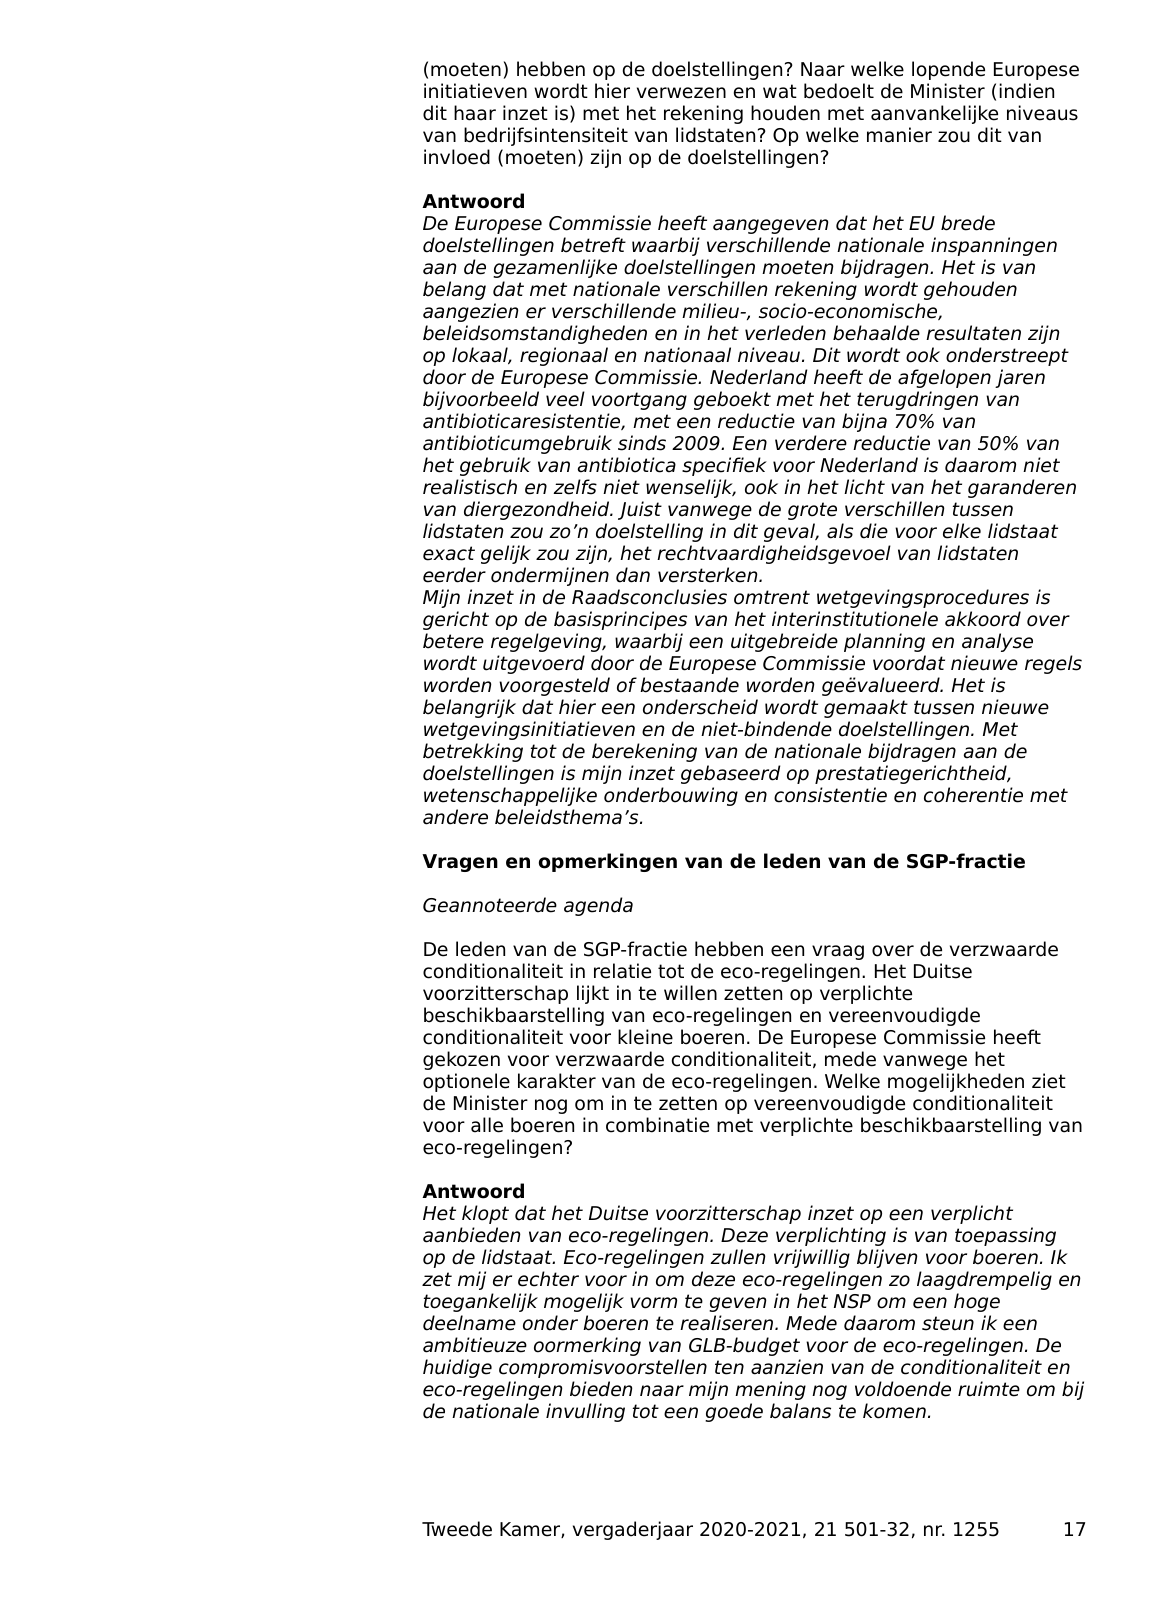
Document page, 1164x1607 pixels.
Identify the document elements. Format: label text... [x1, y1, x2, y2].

text (moeten) hebben op de doelstellingen? Naar welke lopende Europese initiatieven wordt hier verwezen en wat bedoelt de Minister (indien dit haar inzet is) met het rekening houden met aanvankelijke niveaus van bedrijfsintensiteit van lidstaten? Op welke manier zou dit van invloed (moeten) zijn op de doelstellingen? [422, 59, 1087, 169]
text Antwoord [422, 191, 1087, 213]
text Het klopt dat het Duitse voorzitterschap inzet op een verplicht aanbieden van eco-regelingen. Deze verplichting is van toepassing op de lidstaat. Eco-regelingen zullen vrijwillig blijven voor boeren. Ik zet mij er echter voor in om deze eco-regelingen zo laagdrempelig en toegankelijk mogelijk vorm te geven in het NSP om een hoge deelname onder boeren te realiseren. Mede daarom steun ik een ambitieuze oormerking van GLB-budget voor de eco-regelingen. De huidige compromisvoorstellen ten aanzien van de conditionaliteit en eco-regelingen bieden naar mijn mening nog voldoende ruimte om bij de nationale invulling tot een goede balans te komen. [422, 1203, 1087, 1423]
subtitle Geannoteerde agenda [422, 895, 1087, 917]
subtitle Vragen en opmerkingen van de leden van de SGP-fractie [422, 851, 1087, 873]
text De Europese Commissie heeft aangegeven dat het EU brede doelstellingen betreft waarbij verschillende nationale inspanningen aan de gezamenlijke doelstellingen moeten bijdragen. Het is van belang dat met nationale verschillen rekening wordt gehouden aangezien er verschillende milieu-, socio-economische, beleidsomstandigheden en in het verleden behaalde resultaten zijn op lokaal, regionaal en nationaal niveau. Dit wordt ook onderstreept door de Europese Commissie. Nederland heeft de afgelopen jaren bijvoorbeeld veel voortgang geboekt met het terugdringen van antibioticaresistentie, met een reductie van bijna 70% van antibioticumgebruik sinds 2009. Een verdere reductie van 50% van het gebruik van antibiotica specifiek voor Nederland is daarom niet realistisch en zelfs niet wenselijk, ook in het licht van het garanderen van diergezondheid. Juist vanwege de grote verschillen tussen lidstaten zou zo’n doelstelling in dit geval, als die voor elke lidstaat exact gelijk zou zijn, het rechtvaardigheidsgevoel van lidstaten eerder ondermijnen dan versterken. [422, 213, 1087, 587]
text De leden van de SGP-fractie hebben een vraag over de verzwaarde conditionaliteit in relatie tot de eco-regelingen. Het Duitse voorzitterschap lijkt in te willen zetten op verplichte beschikbaarstelling van eco-regelingen en vereenvoudigde conditionaliteit voor kleine boeren. De Europese Commissie heeft gekozen voor verzwaarde conditionaliteit, mede vanwege het optionele karakter van de eco-regelingen. Welke mogelijkheden ziet de Minister nog om in te zetten op vereenvoudigde conditionaliteit voor alle boeren in combinatie met verplichte beschikbaarstelling van eco-regelingen? [422, 939, 1087, 1159]
text Mijn inzet in de Raadsconclusies omtrent wetgevingsprocedures is gericht op de basisprincipes van het interinstitutionele akkoord over betere regelgeving, waarbij een uitgebreide planning en analyse wordt uitgevoerd door de Europese Commissie voordat nieuwe regels worden voorgesteld of bestaande worden geëvalueerd. Het is belangrijk dat hier een onderscheid wordt gemaakt tussen nieuwe wetgevingsinitiatieven en de niet-bindende doelstellingen. Met betrekking tot de berekening van de nationale bijdragen aan de doelstellingen is mijn inzet gebaseerd op prestatiegerichtheid, wetenschappelijke onderbouwing en consistentie en coherentie met andere beleidsthema’s. [422, 587, 1087, 828]
text Antwoord [422, 1181, 1087, 1203]
